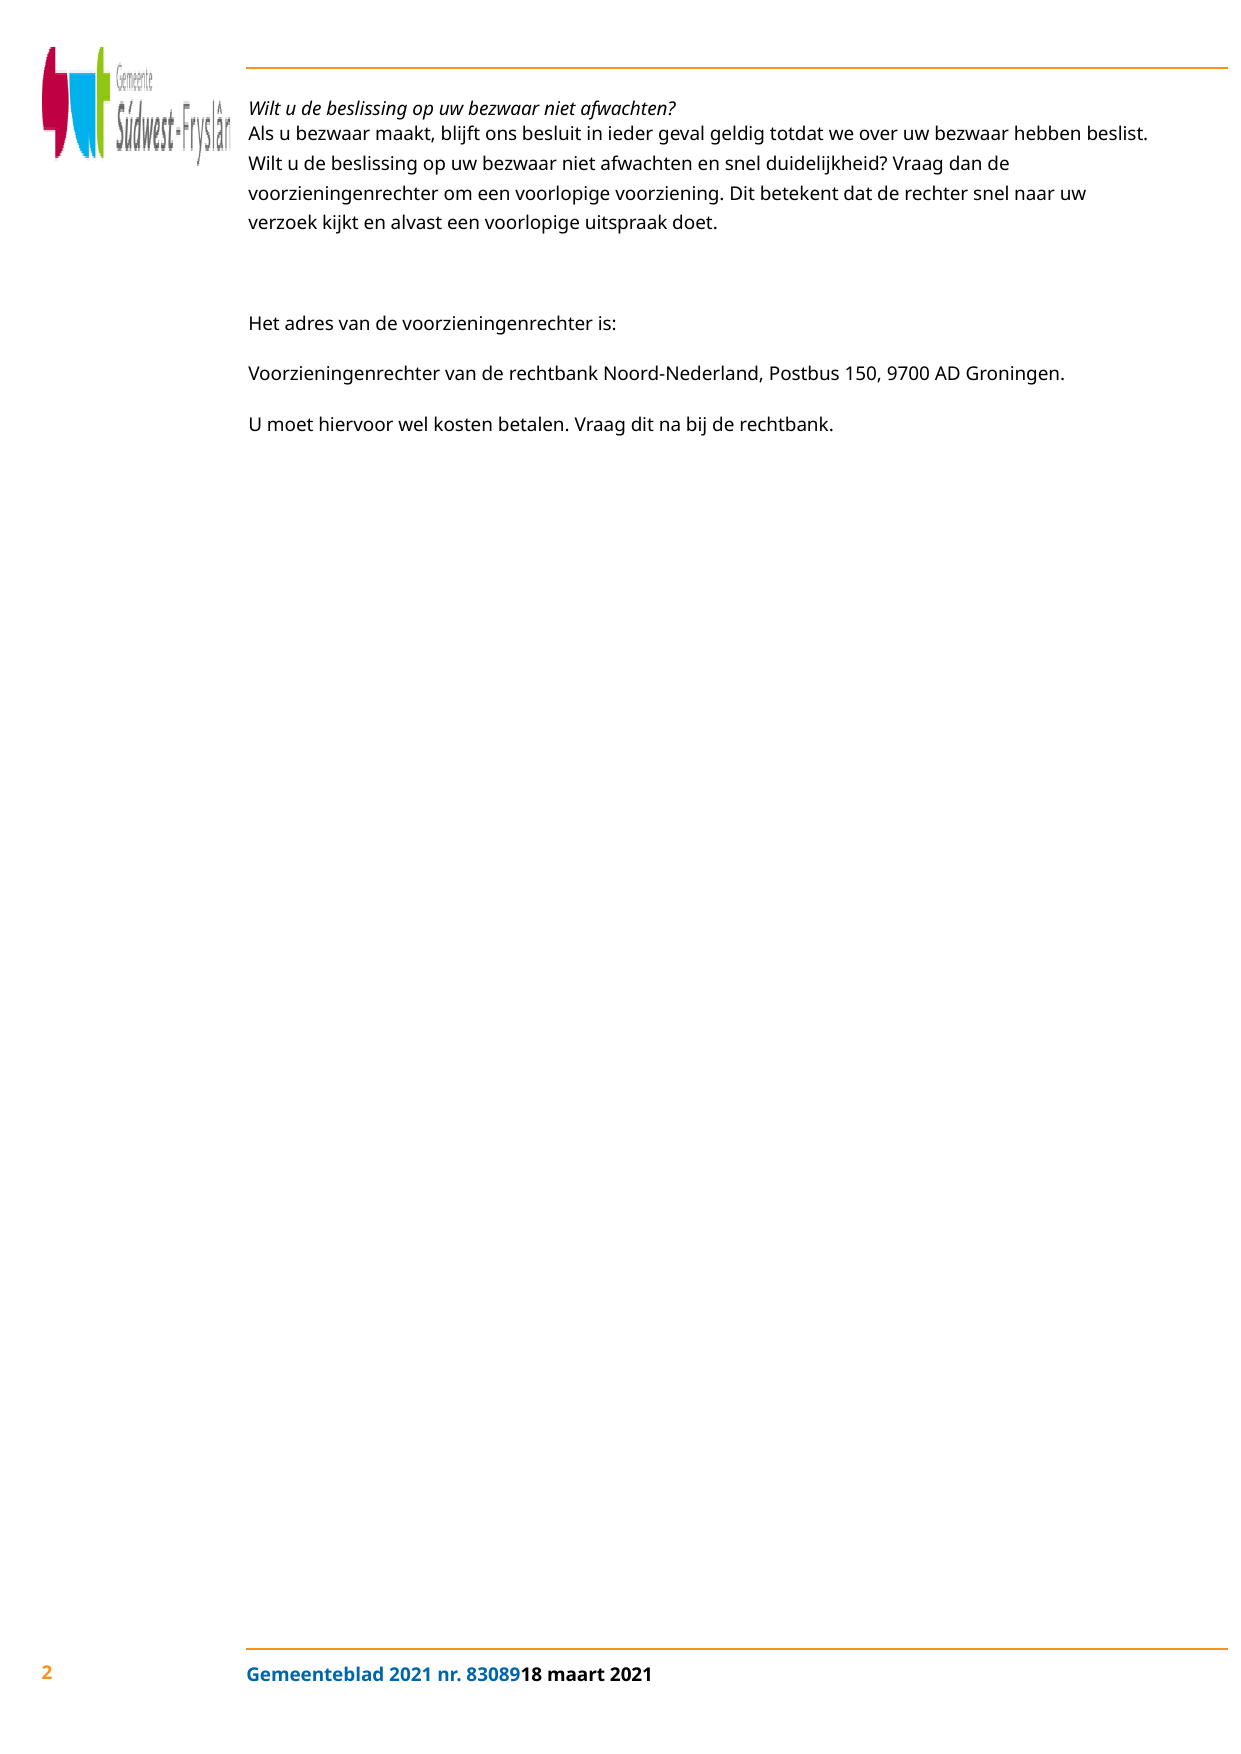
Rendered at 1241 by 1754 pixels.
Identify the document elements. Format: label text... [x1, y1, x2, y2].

text Het adres van de voorzieningenrechter is: [248, 310, 1152, 336]
picture [41, 47, 231, 172]
text Als u bezwaar maakt, blijft ons besluit in ieder geval geldig totdat we over uw bezwaar hebben beslist. Wilt u de beslissing op uw bezwaar niet afwachten en snel duidelijkheid? Vraag dan de voorzieningenrechter om een voorlopige voorziening. Dit betekent dat de rechter snel naar uw verzoek kijkt en alvast een voorlopige uitspraak doet. [248, 121, 1152, 235]
text Voorzieningenrechter van de rechtbank Noord-Nederland, Postbus 150, 9700 AD Groningen. [248, 361, 1152, 386]
text Wilt u de beslissing op uw bezwaar niet afwachten? [248, 95, 1152, 121]
text U moet hiervoor wel kosten betalen. Vraag dit na bij de rechtbank. [248, 411, 1152, 437]
